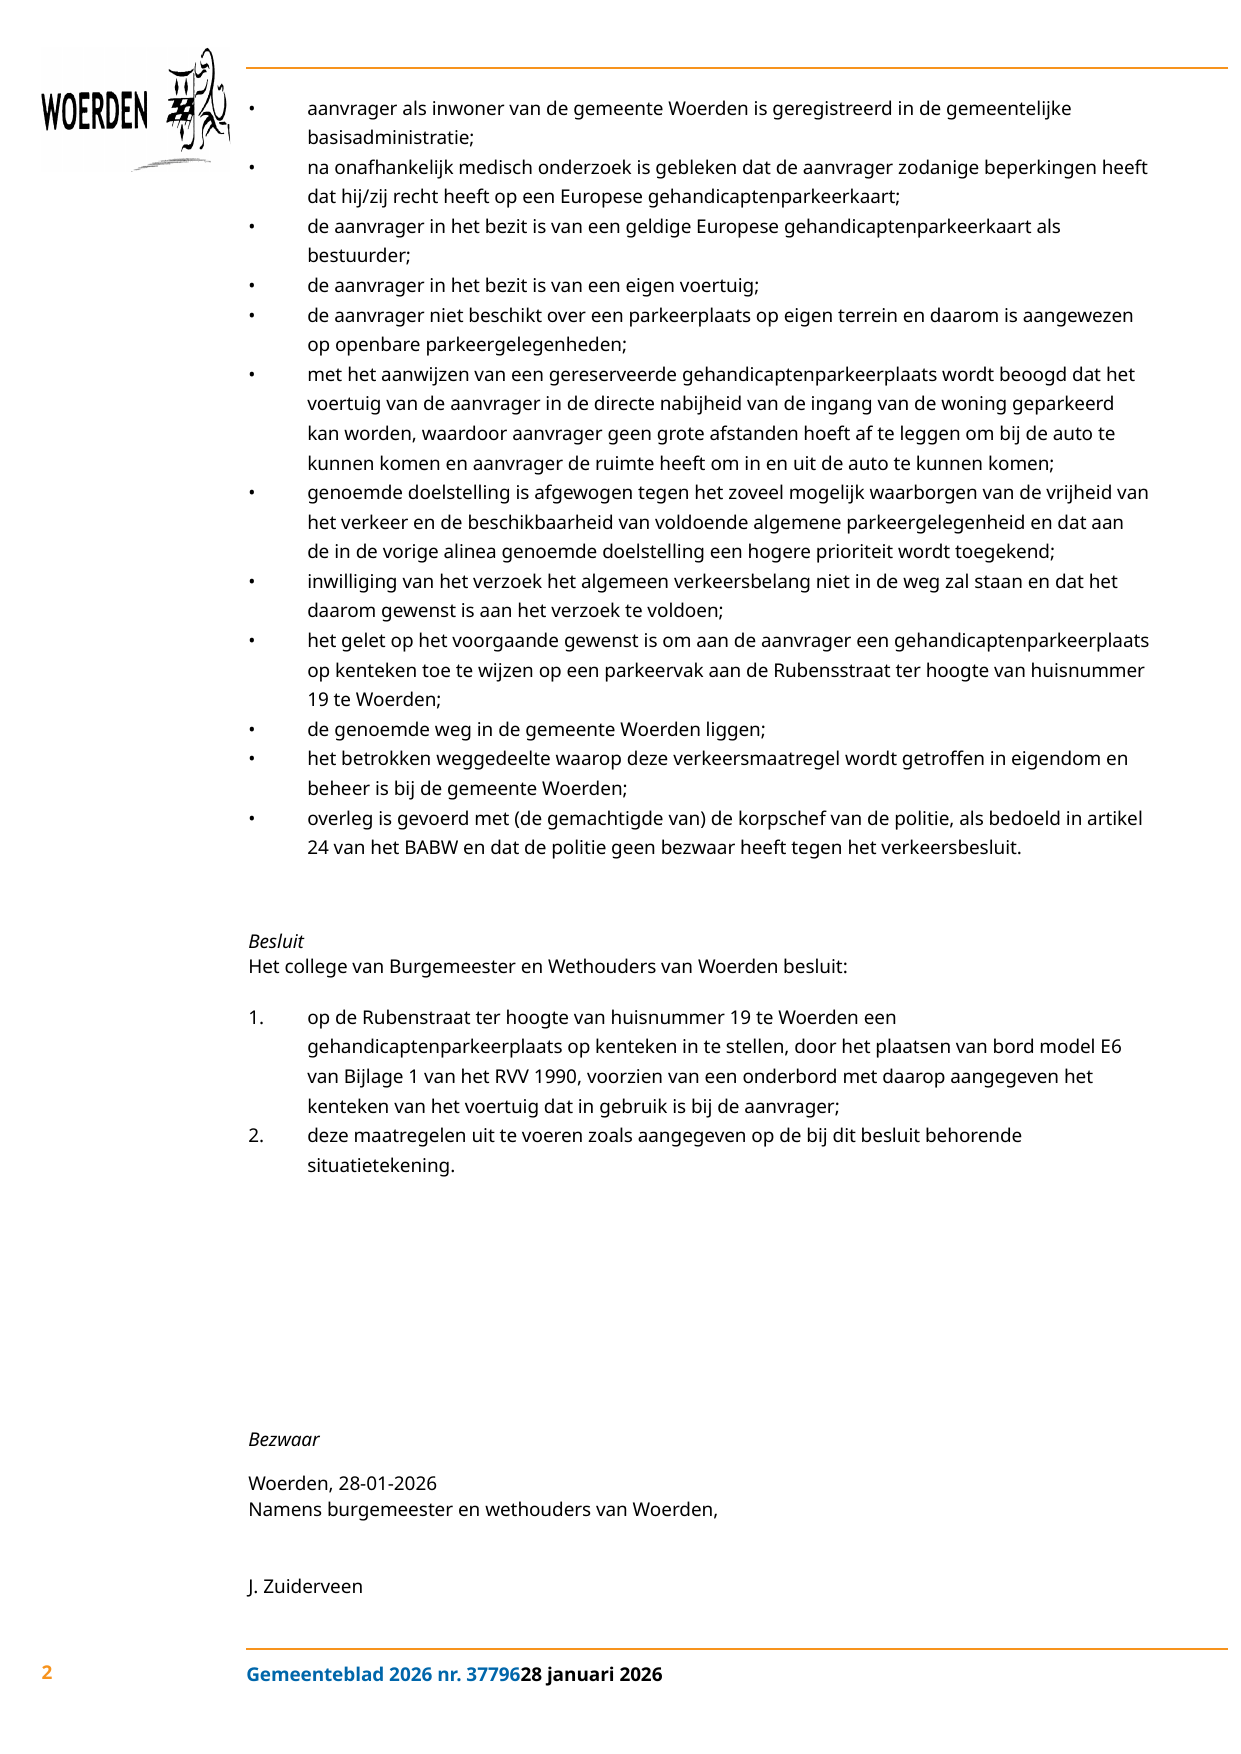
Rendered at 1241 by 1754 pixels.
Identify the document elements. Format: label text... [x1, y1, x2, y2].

text Namens burgemeester en wethouders van Woerden, [248, 1496, 1152, 1522]
list de aanvrager in het bezit is van een geldige Europese gehandicaptenparkeerkaart als bestuurder; [248, 213, 1152, 268]
list inwilliging van het verzoek het algemeen verkeersbelang niet in de weg zal staan en dat het daarom gewenst is aan het verzoek te voldoen; [248, 568, 1152, 623]
list het betrokken weggedeelte waarop deze verkeersmaatregel wordt getroffen in eigendom en beheer is bij de gemeente Woerden; [248, 746, 1152, 801]
list op de Rubenstraat ter hoogte van huisnummer 19 te Woerden een gehandicaptenparkeerplaats op kenteken in te stellen, door het plaatsen van bord model E6 van Bijlage 1 van het RVV 1990, voorzien van een onderbord met daarop aangegeven het kenteken van het voertuig dat in gebruik is bij de aanvrager; [248, 1004, 1152, 1118]
list na onafhankelijk medisch onderzoek is gebleken dat de aanvrager zodanige beperkingen heeft dat hij/zij recht heeft op een Europese gehandicaptenparkeerkaart; [248, 154, 1152, 209]
text Besluit [248, 928, 1152, 954]
list overleg is gevoerd met (de gemachtigde van) de korpschef van de politie, als bedoeld in artikel 24 van het BABW en dat de politie geen bezwaar heeft tegen het verkeersbesluit. [248, 805, 1152, 860]
list de aanvrager niet beschikt over een parkeerplaats op eigen terrein en daarom is aangewezen op openbare parkeergelegenheden; [248, 302, 1152, 357]
list met het aanwijzen van een gereserveerde gehandicaptenparkeerplaats wordt beoogd dat het voertuig van de aanvrager in de directe nabijheid van de ingang van de woning geparkeerd kan worden, waardoor aanvrager geen grote afstanden hoeft af te leggen om bij de auto te kunnen komen en aanvrager de ruimte heeft om in en uit de auto te kunnen komen; [248, 361, 1152, 476]
list deze maatregelen uit te voeren zoals aangegeven op de bij dit besluit behorende situatietekening. [248, 1122, 1152, 1178]
list de aanvrager in het bezit is van een eigen voertuig; [248, 272, 1152, 298]
text Bezwaar [248, 1426, 1152, 1452]
list genoemde doelstelling is afgewogen tegen het zoveel mogelijk waarborgen van de vrijheid van het verkeer en de beschikbaarheid van voldoende algemene parkeergelegenheid en dat aan de in de vorige alinea genoemde doelstelling een hogere prioriteit wordt toegekend; [248, 479, 1152, 564]
list het gelet op het voorgaande gewenst is om aan de aanvrager een gehandicaptenparkeerplaats op kenteken toe te wijzen op een parkeervak aan de Rubensstraat ter hoogte van huisnummer 19 te Woerden; [248, 627, 1152, 712]
text J. Zuiderveen [248, 1573, 1152, 1599]
list aanvrager als inwoner van de gemeente Woerden is geregistreerd in de gemeentelijke basisadministratie; [248, 95, 1152, 150]
text Woerden, 28-01-2026 [248, 1470, 1152, 1496]
list de genoemde weg in de gemeente Woerden liggen; [248, 716, 1152, 742]
text Het college van Burgemeester en Wethouders van Woerden besluit: [248, 954, 1152, 979]
picture [41, 47, 231, 172]
